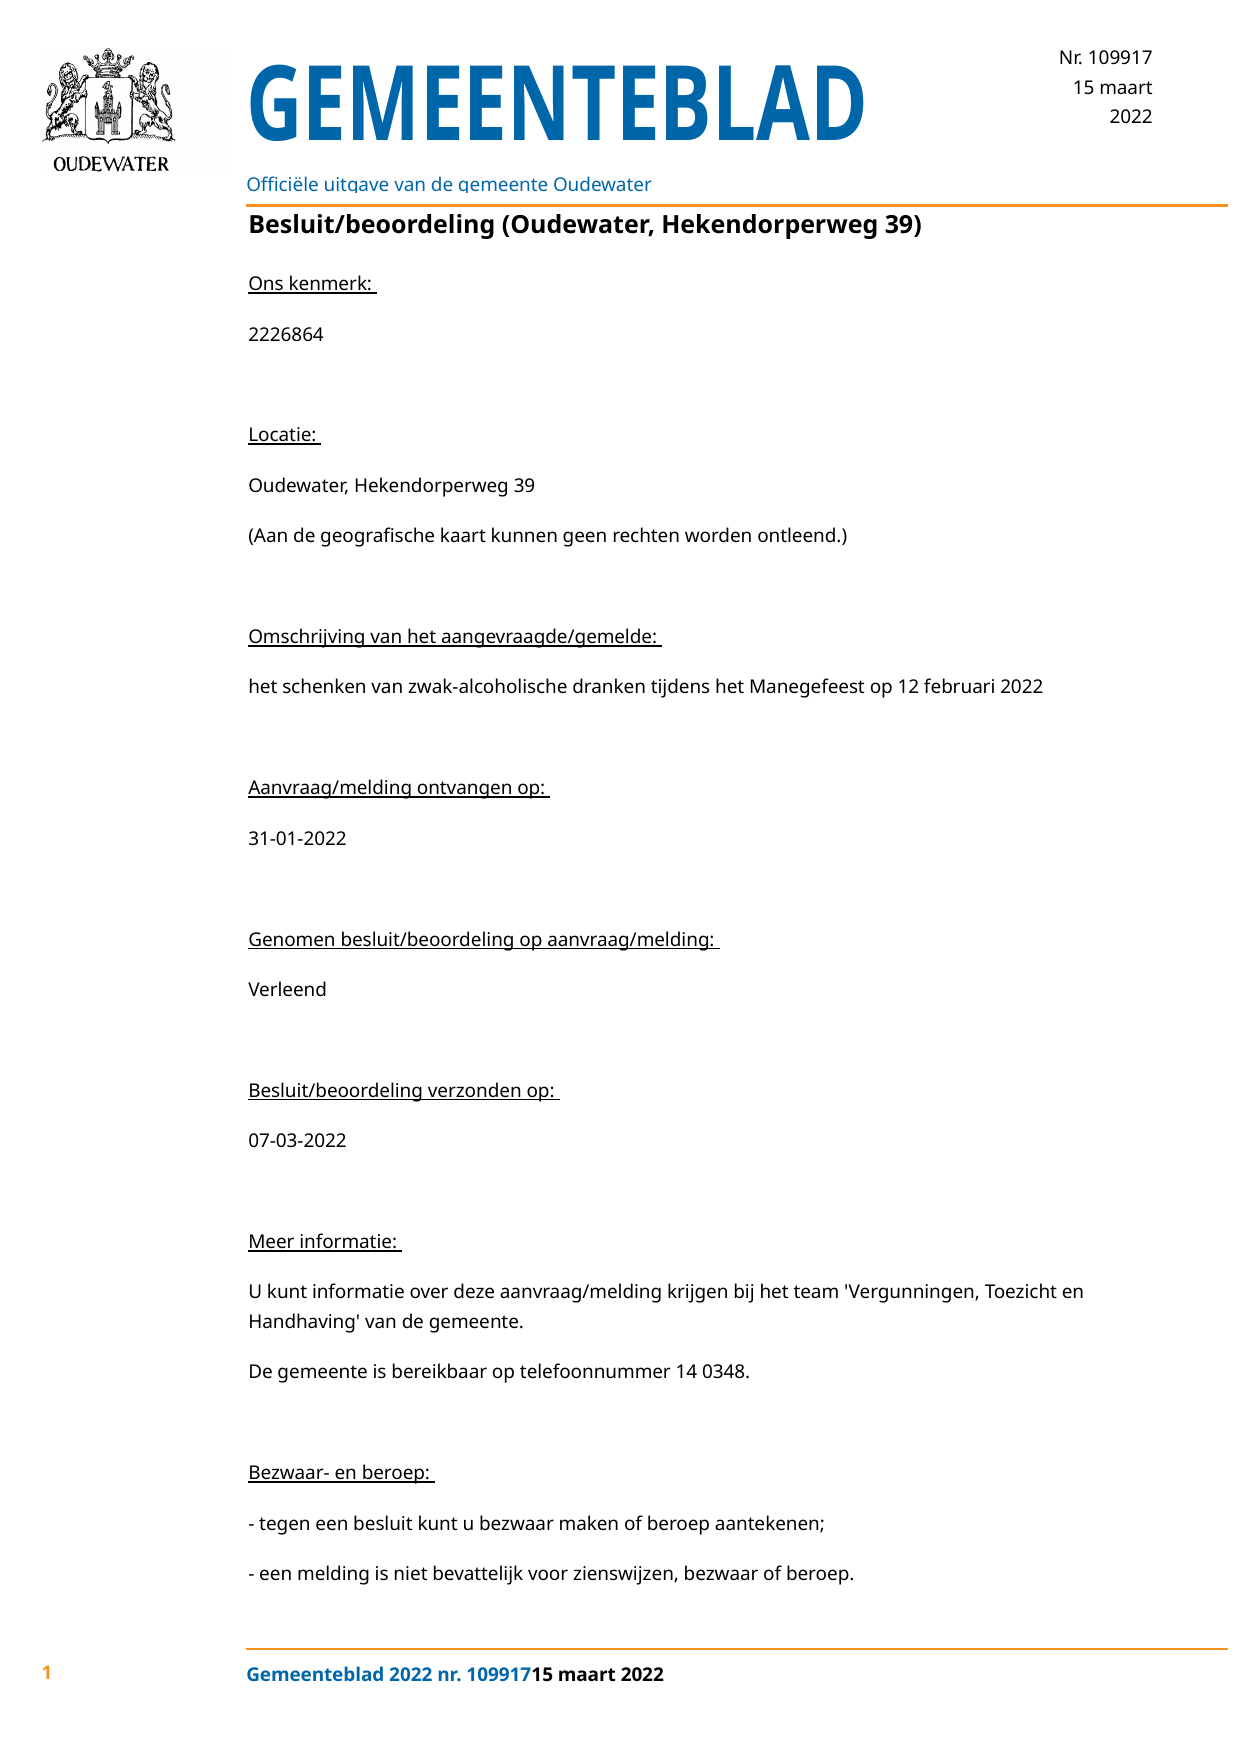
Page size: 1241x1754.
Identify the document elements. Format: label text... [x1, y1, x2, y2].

text 07-03-2022 [248, 1127, 1152, 1153]
text - een melding is niet bevattelijk voor zienswijzen, bezwaar of beroep. [248, 1560, 1152, 1586]
text Omschrijving van het aangevraagde/gemelde: [248, 623, 1152, 649]
text Locatie: [248, 422, 1152, 447]
text 2226864 [248, 321, 1152, 346]
text - tegen een besluit kunt u bezwaar maken of beroep aantekenen; [248, 1510, 1152, 1536]
text Genomen besluit/beoordeling op aanvraag/melding: [248, 926, 1152, 951]
picture [41, 47, 231, 172]
text Ons kenmerk: [248, 270, 1152, 296]
text De gemeente is bereikbaar op telefoonnummer 14 0348. [248, 1359, 1152, 1384]
text (Aan de geografische kaart kunnen geen rechten worden ontleend.) [248, 522, 1152, 548]
text Besluit/beoordeling (Oudewater, Hekendorperweg 39) [248, 207, 1152, 241]
text 31-01-2022 [248, 825, 1152, 851]
text Oudewater, Hekendorperweg 39 [248, 472, 1152, 498]
text Meer informatie: [248, 1228, 1152, 1254]
text Aanvraag/melding ontvangen op: [248, 774, 1152, 800]
text Besluit/beoordeling verzonden op: [248, 1077, 1152, 1103]
text Verleend [248, 976, 1152, 1002]
text het schenken van zwak-alcoholische dranken tijdens het Manegefeest op 12 februari 2022 [248, 674, 1152, 699]
text Bezwaar- en beroep: [248, 1459, 1152, 1485]
text U kunt informatie over deze aanvraag/melding krijgen bij het team 'Vergunningen, Toezicht en Handhaving' van de gemeente. [248, 1279, 1152, 1334]
